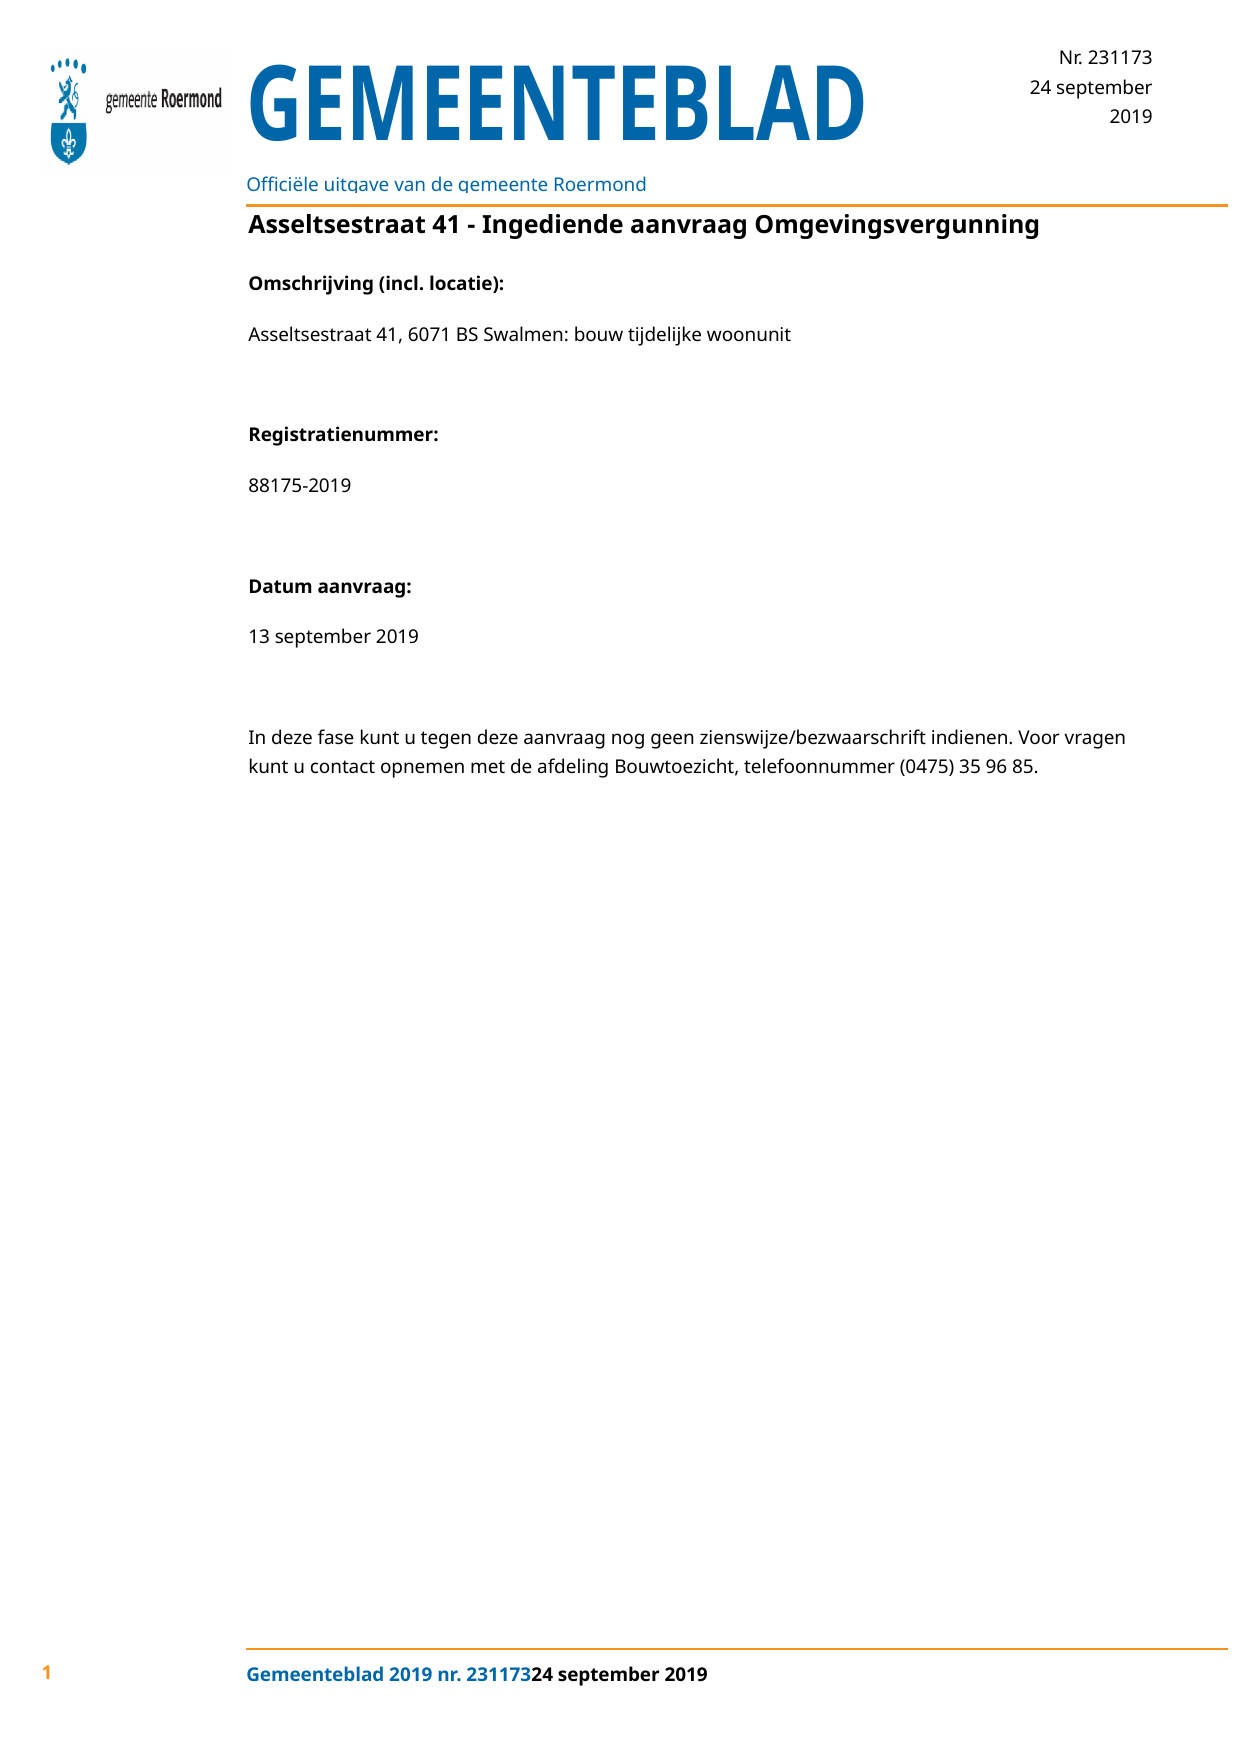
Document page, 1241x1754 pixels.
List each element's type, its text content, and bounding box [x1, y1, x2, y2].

picture [41, 47, 231, 172]
text Asseltsestraat 41, 6071 BS Swalmen: bouw tijdelijke woonunit [248, 321, 1152, 346]
text 88175-2019 [248, 472, 1152, 498]
text Omschrijving (incl. locatie): [248, 270, 1152, 296]
text Asseltsestraat 41 - Ingediende aanvraag Omgevingsvergunning [248, 207, 1152, 241]
text 13 september 2019 [248, 623, 1152, 649]
text Registratienummer: [248, 422, 1152, 447]
text In deze fase kunt u tegen deze aanvraag nog geen zienswijze/bezwaarschrift indienen. Voor vragen kunt u contact opnemen met de afdeling Bouwtoezicht, telefoonnummer (0475) 35 96 85. [248, 724, 1152, 779]
text Datum aanvraag: [248, 573, 1152, 598]
